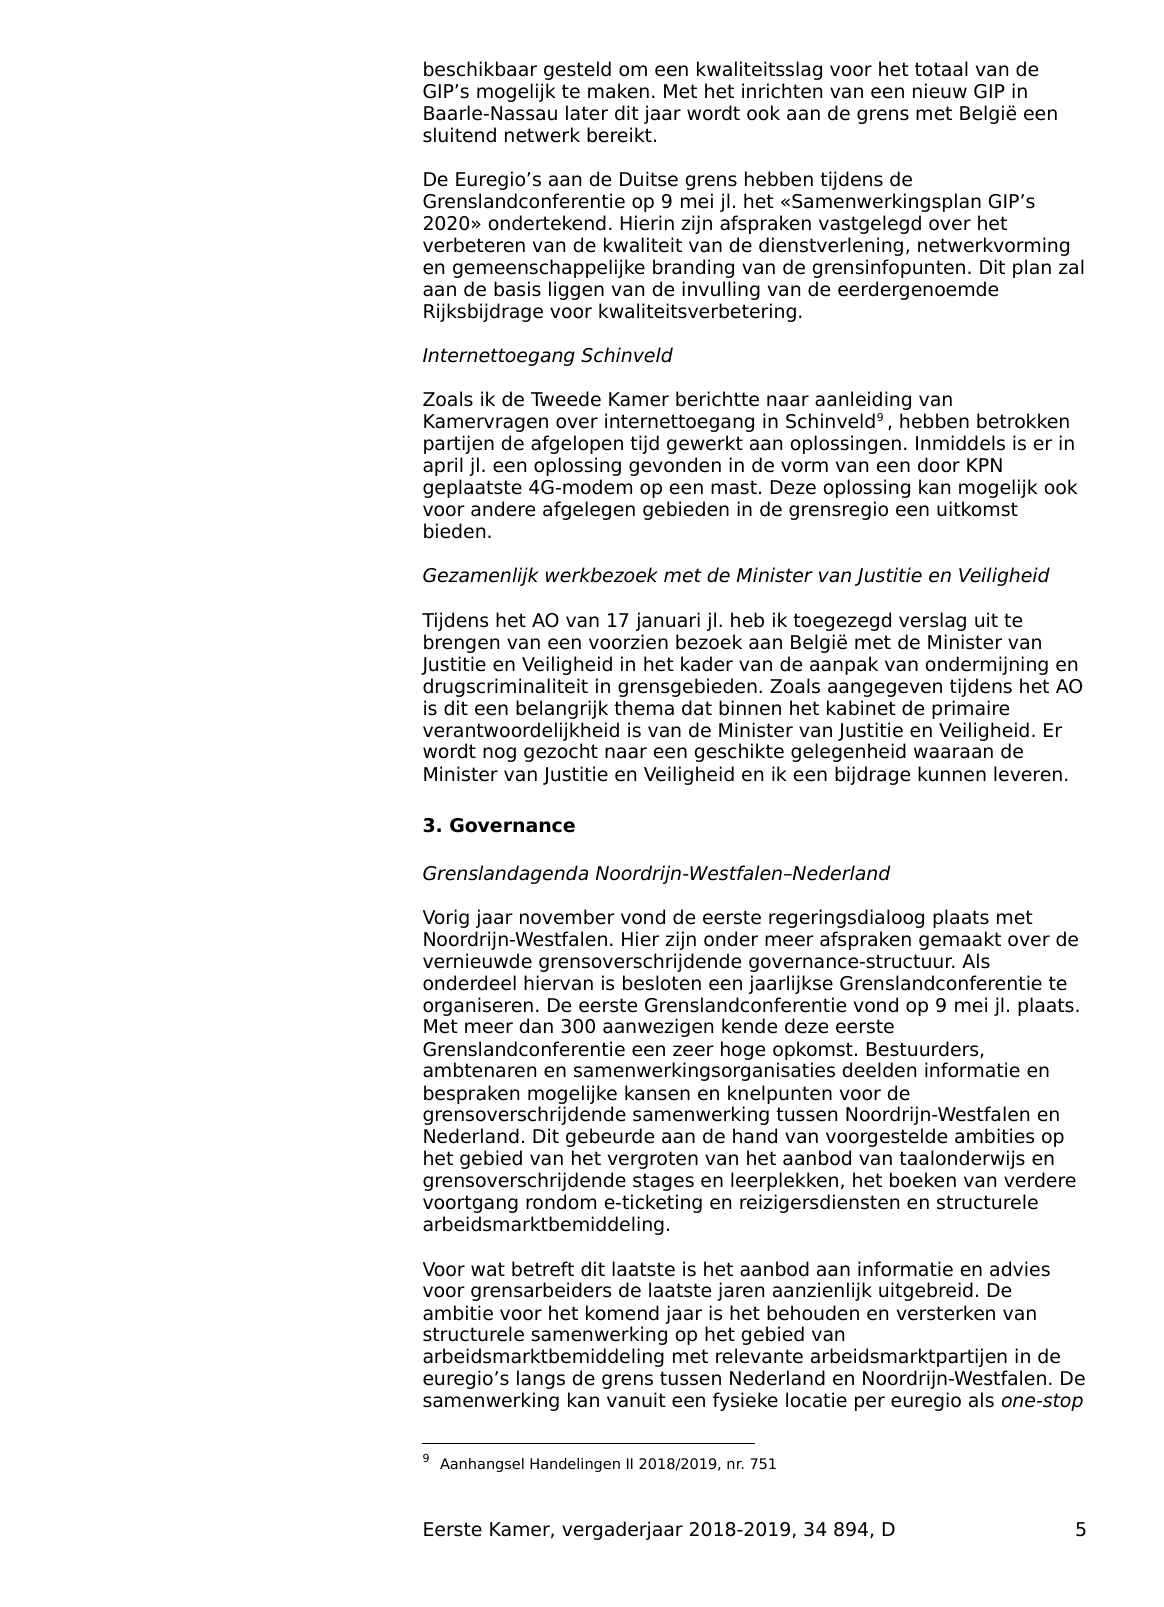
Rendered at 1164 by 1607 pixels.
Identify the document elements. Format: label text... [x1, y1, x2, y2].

text Voor wat betreft dit laatste is het aanbod aan informatie en advies voor grensarbeiders de laatste jaren aanzienlijk uitgebreid. De ambitie voor het komend jaar is het behouden en versterken van structurele samenwerking op het gebied van arbeidsmarktbemiddeling met relevante arbeidsmarktpartijen in de euregio’s langs de grens tussen Nederland en Noordrijn-Westfalen. De samenwerking kan vanuit een fysieke locatie per euregio als one-stop [422, 1258, 1087, 1412]
subtitle Gezamenlijk werkbezoek met de Minister van Justitie en Veiligheid [422, 565, 1087, 587]
subtitle Internettoegang Schinveld [422, 345, 1087, 367]
text Zoals ik de Tweede Kamer berichtte naar aanleiding van Kamervragen over internettoegang in Schinveld, hebben betrokken partijen de afgelopen tijd gewerkt aan oplossingen. Inmiddels is er in april jl. een oplossing gevonden in de vorm van een door KPN geplaatste 4G-modem op een mast. Deze oplossing kan mogelijk ook voor andere afgelegen gebieden in de grensregio een uitkomst bieden. [422, 389, 1087, 543]
text Tijdens het AO van 17 januari jl. heb ik toegezegd verslag uit te brengen van een voorzien bezoek aan België met de Minister van Justitie en Veiligheid in het kader van de aanpak van ondermijning en drugscriminaliteit in grensgebieden. Zoals aangegeven tijdens het AO is dit een belangrijk thema dat binnen het kabinet de primaire verantwoordelijkheid is van de Minister van Justitie en Veiligheid. Er wordt nog gezocht naar een geschikte gelegenheid waaraan de Minister van Justitie en Veiligheid en ik een bijdrage kunnen leveren. [422, 609, 1087, 785]
text Vorig jaar november vond de eerste regeringsdialoog plaats met Noordrijn-Westfalen. Hier zijn onder meer afspraken gemaakt over de vernieuwde grensoverschrijdende governance-structuur. Als onderdeel hiervan is besloten een jaarlijkse Grenslandconferentie te organiseren. De eerste Grenslandconferentie vond op 9 mei jl. plaats. Met meer dan 300 aanwezigen kende deze eerste Grenslandconferentie een zeer hoge opkomst. Bestuurders, ambtenaren en samenwerkingsorganisaties deelden informatie en bespraken mogelijke kansen en knelpunten voor de grensoverschrijdende samenwerking tussen Noordrijn-Westfalen en Nederland. Dit gebeurde aan de hand van voorgestelde ambities op het gebied van het vergroten van het aanbod van taalonderwijs en grensoverschrijdende stages en leerplekken, het boeken van verdere voortgang rondom e-ticketing en reizigersdiensten en structurele arbeidsmarktbemiddeling. [422, 907, 1087, 1236]
subtitle Grenslandagenda Noordrijn-Westfalen–Nederland [422, 862, 1087, 884]
text beschikbaar gesteld om een kwaliteitsslag voor het totaal van de GIP’s mogelijk te maken. Met het inrichten van een nieuw GIP in Baarle-Nassau later dit jaar wordt ook aan de grens met België een sluitend netwerk bereikt. [422, 59, 1087, 147]
text De Euregio’s aan de Duitse grens hebben tijdens de Grenslandconferentie op 9 mei jl. het «Samenwerkingsplan GIP’s 2020» ondertekend. Hierin zijn afspraken vastgelegd over het verbeteren van de kwaliteit van de dienstverlening, netwerkvorming en gemeenschappelijke branding van de grensinfopunten. Dit plan zal aan de basis liggen van de invulling van de eerdergenoemde Rijksbijdrage voor kwaliteitsverbetering. [422, 169, 1087, 323]
subtitle 3. Governance [422, 815, 1087, 837]
text Aanhangsel Handelingen II 2018/2019, nr. 751 [422, 1452, 1087, 1474]
